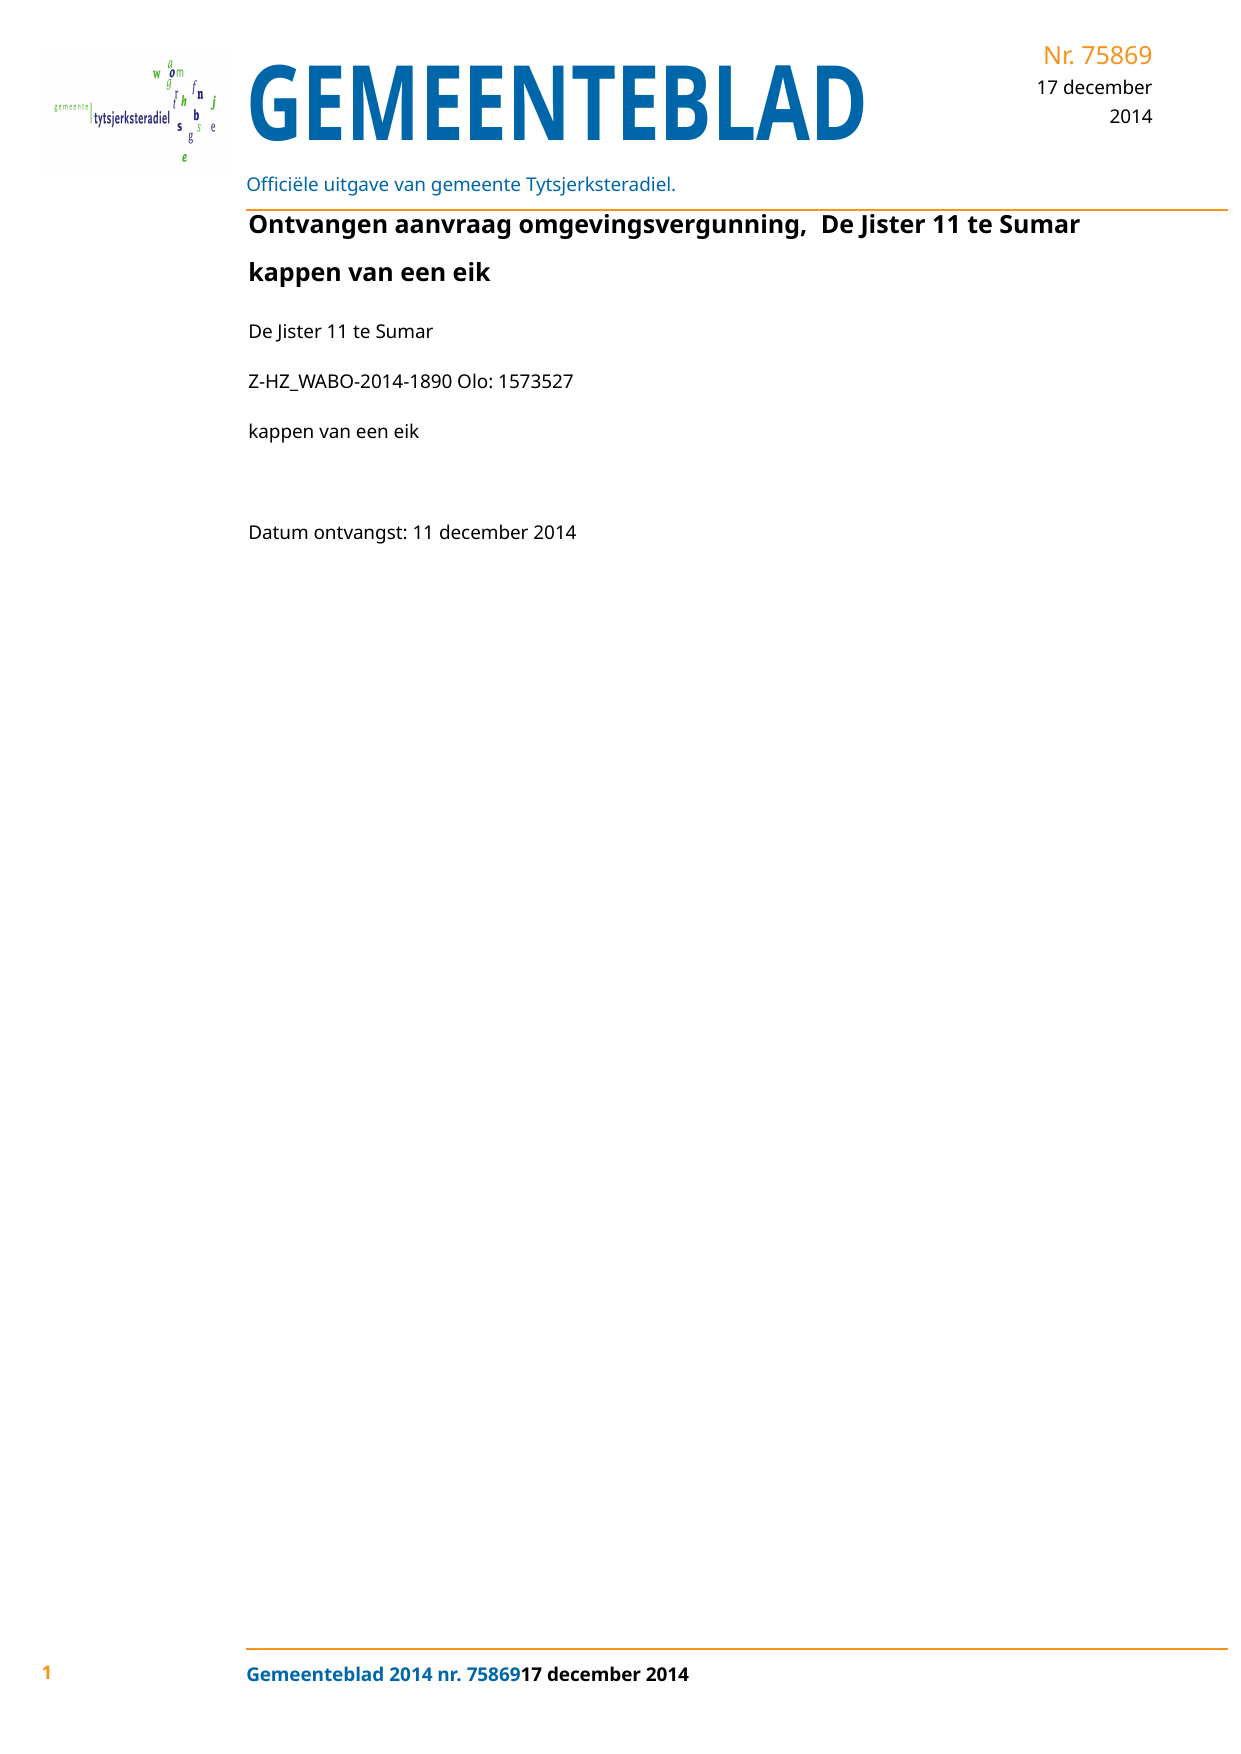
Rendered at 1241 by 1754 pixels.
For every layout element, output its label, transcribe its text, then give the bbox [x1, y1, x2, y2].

text De Jister 11 te Sumar [248, 318, 1152, 344]
text Z-HZ_WABO-2014-1890 Olo: 1573527 [248, 368, 1152, 394]
picture [41, 47, 231, 172]
text Ontvangen aanvraag omgevingsvergunning, De Jister 11 te Sumar kappen van een eik [248, 211, 1152, 288]
text Datum ontvangst: 11 december 2014 [248, 519, 1152, 545]
text kappen van een eik [248, 419, 1152, 444]
